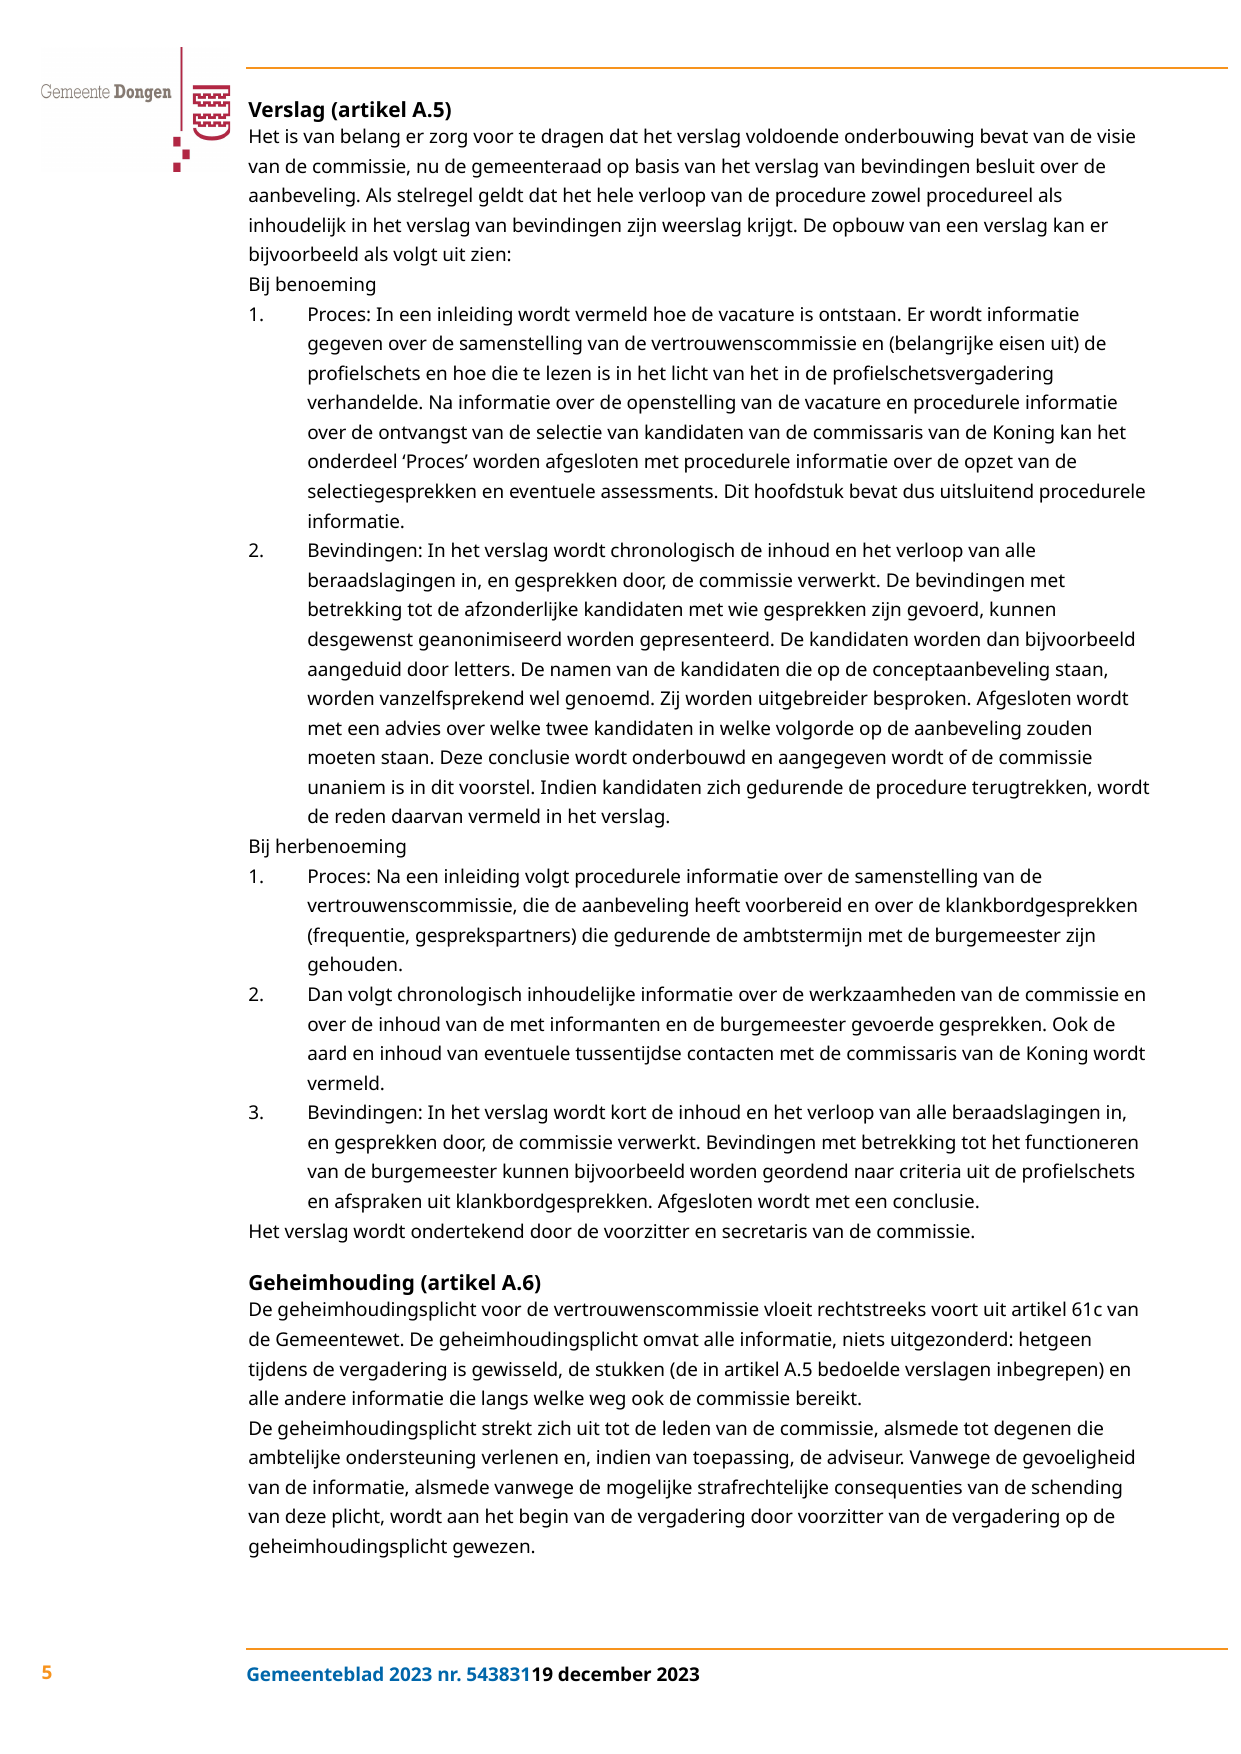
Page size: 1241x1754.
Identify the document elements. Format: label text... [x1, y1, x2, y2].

text De geheimhoudingsplicht strekt zich uit tot de leden van de commissie, alsmede tot degenen die ambtelijke ondersteuning verlenen en, indien van toepassing, de adviseur. Vanwege de gevoeligheid van de informatie, alsmede vanwege de mogelijke strafrechtelijke consequenties van de schending van deze plicht, wordt aan het begin van de vergadering door voorzitter van de vergadering op de geheimhoudingsplicht gewezen. [248, 1415, 1152, 1559]
list Bevindingen: In het verslag wordt kort de inhoud en het verloop van alle beraadslagingen in, en gesprekken door, de commissie verwerkt. Bevindingen met betrekking tot het functioneren van de burgemeester kunnen bijvoorbeeld worden geordend naar criteria uit de profielschets en afspraken uit klankbordgesprekken. Afgesloten wordt met een conclusie. [248, 1099, 1152, 1214]
text Verslag (artikel A.5) [248, 95, 1152, 123]
text Het is van belang er zorg voor te dragen dat het verslag voldoende onderbouwing bevat van de visie van de commissie, nu de gemeenteraad op basis van het verslag van bevindingen besluit over de aanbeveling. Als stelregel geldt dat het hele verloop van de procedure zowel procedureel als inhoudelijk in het verslag van bevindingen zijn weerslag krijgt. De opbouw van een verslag kan er bijvoorbeeld als volgt uit zien: [248, 123, 1152, 267]
picture [41, 47, 231, 172]
text De geheimhoudingsplicht voor de vertrouwenscommissie vloeit rechtstreeks voort uit artikel 61c van de Gemeentewet. De geheimhoudingsplicht omvat alle informatie, niets uitgezonderd: hetgeen tijdens de vergadering is gewisseld, de stukken (de in artikel A.5 bedoelde verslagen inbegrepen) en alle andere informatie die langs welke weg ook de commissie bereikt. [248, 1297, 1152, 1411]
list Proces: In een inleiding wordt vermeld hoe de vacature is ontstaan. Er wordt informatie gegeven over de samenstelling van de vertrouwenscommissie en (belangrijke eisen uit) de profielschets en hoe die te lezen is in het licht van het in de profielschetsvergadering verhandelde. Na informatie over de openstelling van de vacature en procedurele informatie over de ontvangst van de selectie van kandidaten van de commissaris van de Koning kan het onderdeel ‘Proces’ worden afgesloten met procedurele informatie over de opzet van de selectiegesprekken en eventuele assessments. Dit hoofdstuk bevat dus uitsluitend procedurele informatie. [248, 301, 1152, 533]
text Het verslag wordt ondertekend door de voorzitter en secretaris van de commissie. [248, 1218, 1152, 1243]
list Proces: Na een inleiding volgt procedurele informatie over de samenstelling van de vertrouwenscommissie, die de aanbeveling heeft voorbereid en over de klankbordgesprekken (frequentie, gesprekspartners) die gedurende de ambtstermijn met de burgemeester zijn gehouden. [248, 863, 1152, 977]
text Geheimhouding (artikel A.6) [248, 1268, 1152, 1297]
list Dan volgt chronologisch inhoudelijke informatie over de werkzaamheden van de commissie en over de inhoud van de met informanten en de burgemeester gevoerde gesprekken. Ook de aard en inhoud van eventuele tussentijdse contacten met de commissaris van de Koning wordt vermeld. [248, 981, 1152, 1096]
list Bevindingen: In het verslag wordt chronologisch de inhoud en het verloop van alle beraadslagingen in, en gesprekken door, de commissie verwerkt. De bevindingen met betrekking tot de afzonderlijke kandidaten met wie gesprekken zijn gevoerd, kunnen desgewenst geanonimiseerd worden gepresenteerd. De kandidaten worden dan bijvoorbeeld aangeduid door letters. De namen van de kandidaten die op de conceptaanbeveling staan, worden vanzelfsprekend wel genoemd. Zij worden uitgebreider besproken. Afgesloten wordt met een advies over welke twee kandidaten in welke volgorde op de aanbeveling zouden moeten staan. Deze conclusie wordt onderbouwd en aangegeven wordt of de commissie unaniem is in dit voorstel. Indien kandidaten zich gedurende de procedure terugtrekken, wordt de reden daarvan vermeld in het verslag. [248, 537, 1152, 829]
text Bij benoeming [248, 271, 1152, 297]
text Bij herbenoeming [248, 833, 1152, 859]
